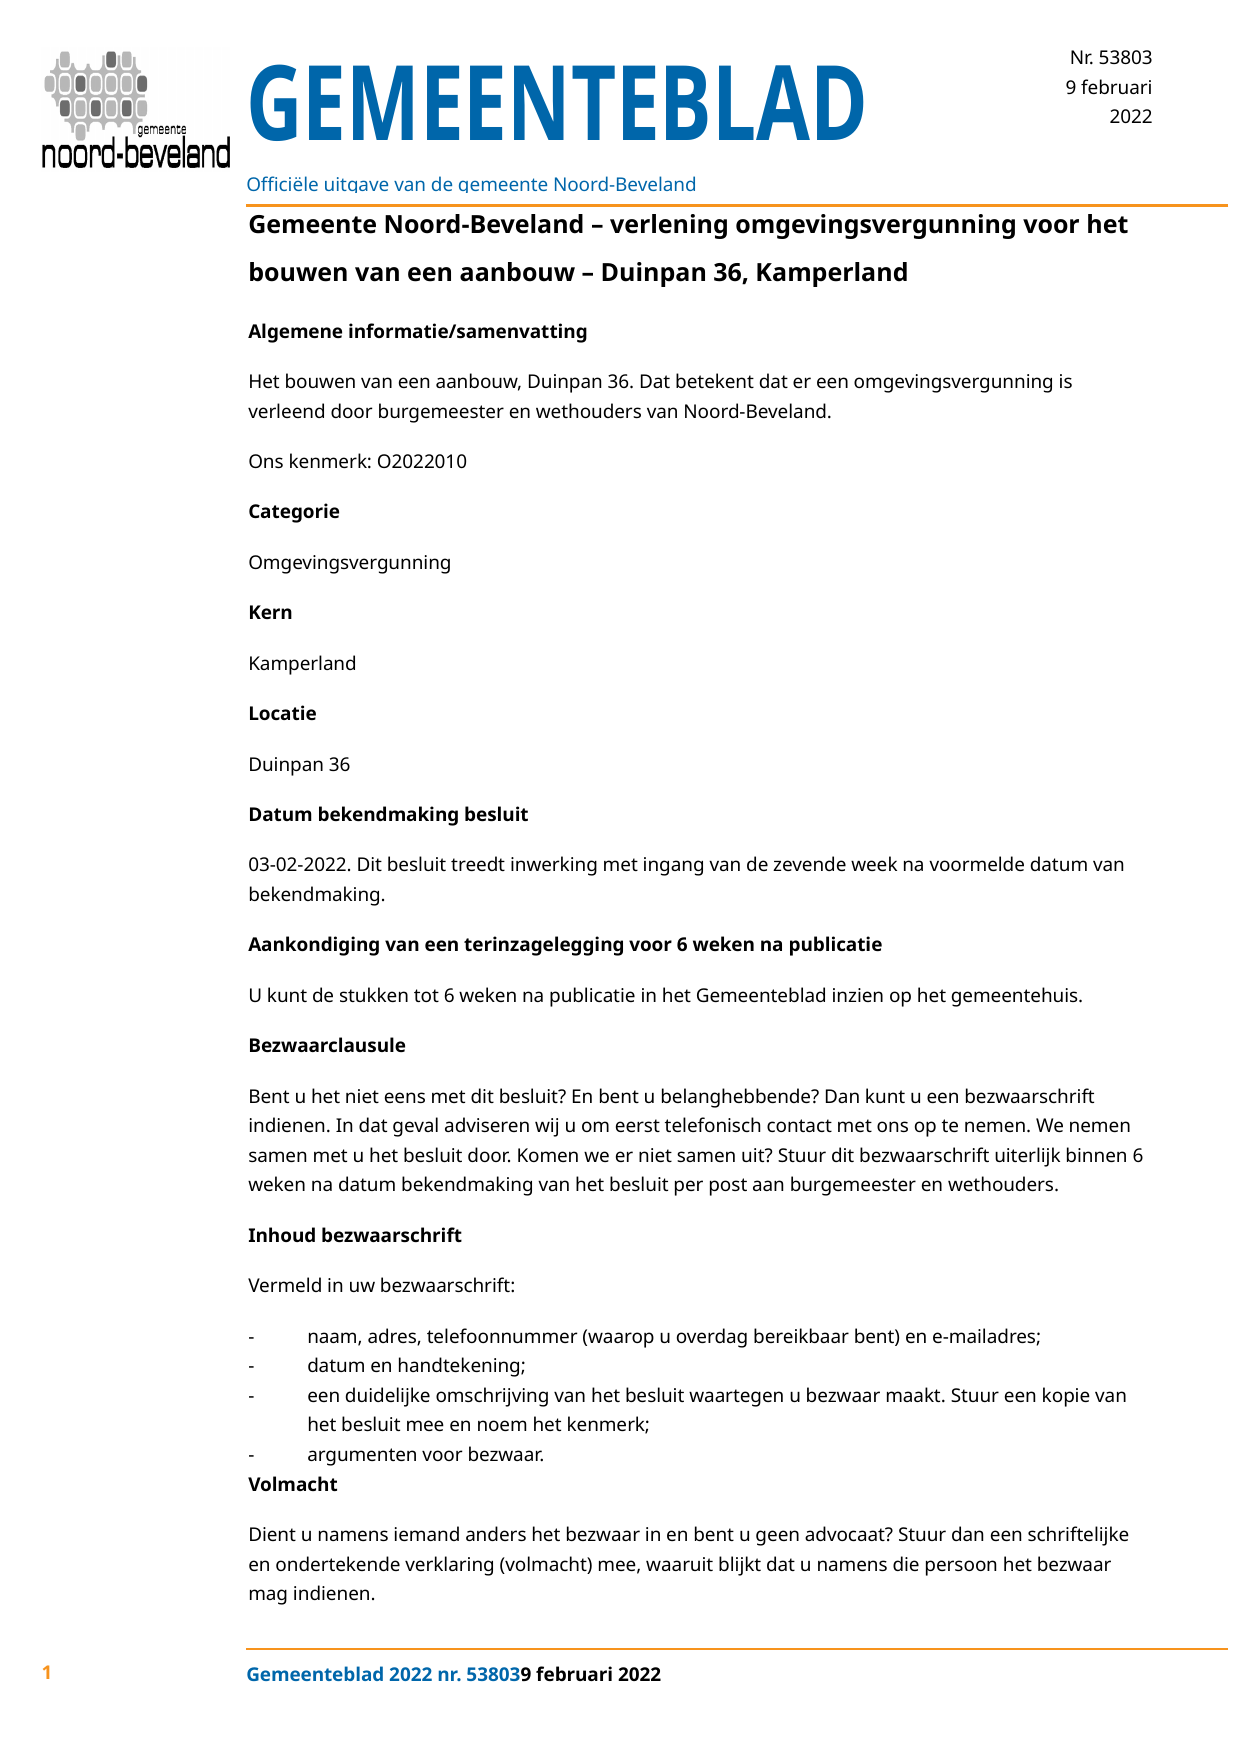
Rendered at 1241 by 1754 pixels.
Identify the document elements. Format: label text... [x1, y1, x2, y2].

text Vermeld in uw bezwaarschrift: [248, 1272, 1152, 1298]
text Gemeente Noord-Beveland – verlening omgevingsvergunning voor het bouwen van een aanbouw – Duinpan 36, Kamperland [248, 207, 1152, 288]
list datum en handtekening; [248, 1352, 1152, 1378]
text Kern [248, 599, 1152, 625]
text Inhoud bezwaarschrift [248, 1222, 1152, 1248]
list argumenten voor bezwaar. [248, 1441, 1152, 1467]
text Kamperland [248, 650, 1152, 676]
text Bent u het niet eens met dit besluit? En bent u belanghebbende? Dan kunt u een bezwaarschrift indienen. In dat geval adviseren wij u om eerst telefonisch contact met ons op te nemen. We nemen samen met u het besluit door. Komen we er niet samen uit? Stuur dit bezwaarschrift uiterlijk binnen 6 weken na datum bekendmaking van het besluit per post aan burgemeester en wethouders. [248, 1083, 1152, 1197]
text Omgevingsvergunning [248, 549, 1152, 575]
text 03-02-2022. Dit besluit treedt inwerking met ingang van de zevende week na voormelde datum van bekendmaking. [248, 852, 1152, 907]
text Bezwaarclausule [248, 1032, 1152, 1058]
list een duidelijke omschrijving van het besluit waartegen u bezwaar maakt. Stuur een kopie van het besluit mee en noem het kenmerk; [248, 1382, 1152, 1437]
text U kunt de stukken tot 6 weken na publicatie in het Gemeenteblad inzien op het gemeentehuis. [248, 982, 1152, 1008]
text Duinpan 36 [248, 751, 1152, 777]
text Categorie [248, 499, 1152, 524]
text Ons kenmerk: O2022010 [248, 448, 1152, 474]
text Dient u namens iemand anders het bezwaar in en bent u geen advocaat? Stuur dan een schriftelijke en ondertekende verklaring (volmacht) mee, waaruit blijkt dat u namens die persoon het bezwaar mag indienen. [248, 1521, 1152, 1606]
text Aankondiging van een terinzagelegging voor 6 weken na publicatie [248, 932, 1152, 957]
picture [41, 47, 231, 172]
list naam, adres, telefoonnummer (waarop u overdag bereikbaar bent) en e-mailadres; [248, 1323, 1152, 1349]
text Het bouwen van een aanbouw, Duinpan 36. Dat betekent dat er een omgevingsvergunning is verleend door burgemeester en wethouders van Noord-Beveland. [248, 368, 1152, 424]
text Datum bekendmaking besluit [248, 801, 1152, 827]
text Algemene informatie/samenvatting [248, 318, 1152, 344]
text Volmacht [248, 1471, 1152, 1497]
text Locatie [248, 700, 1152, 726]
